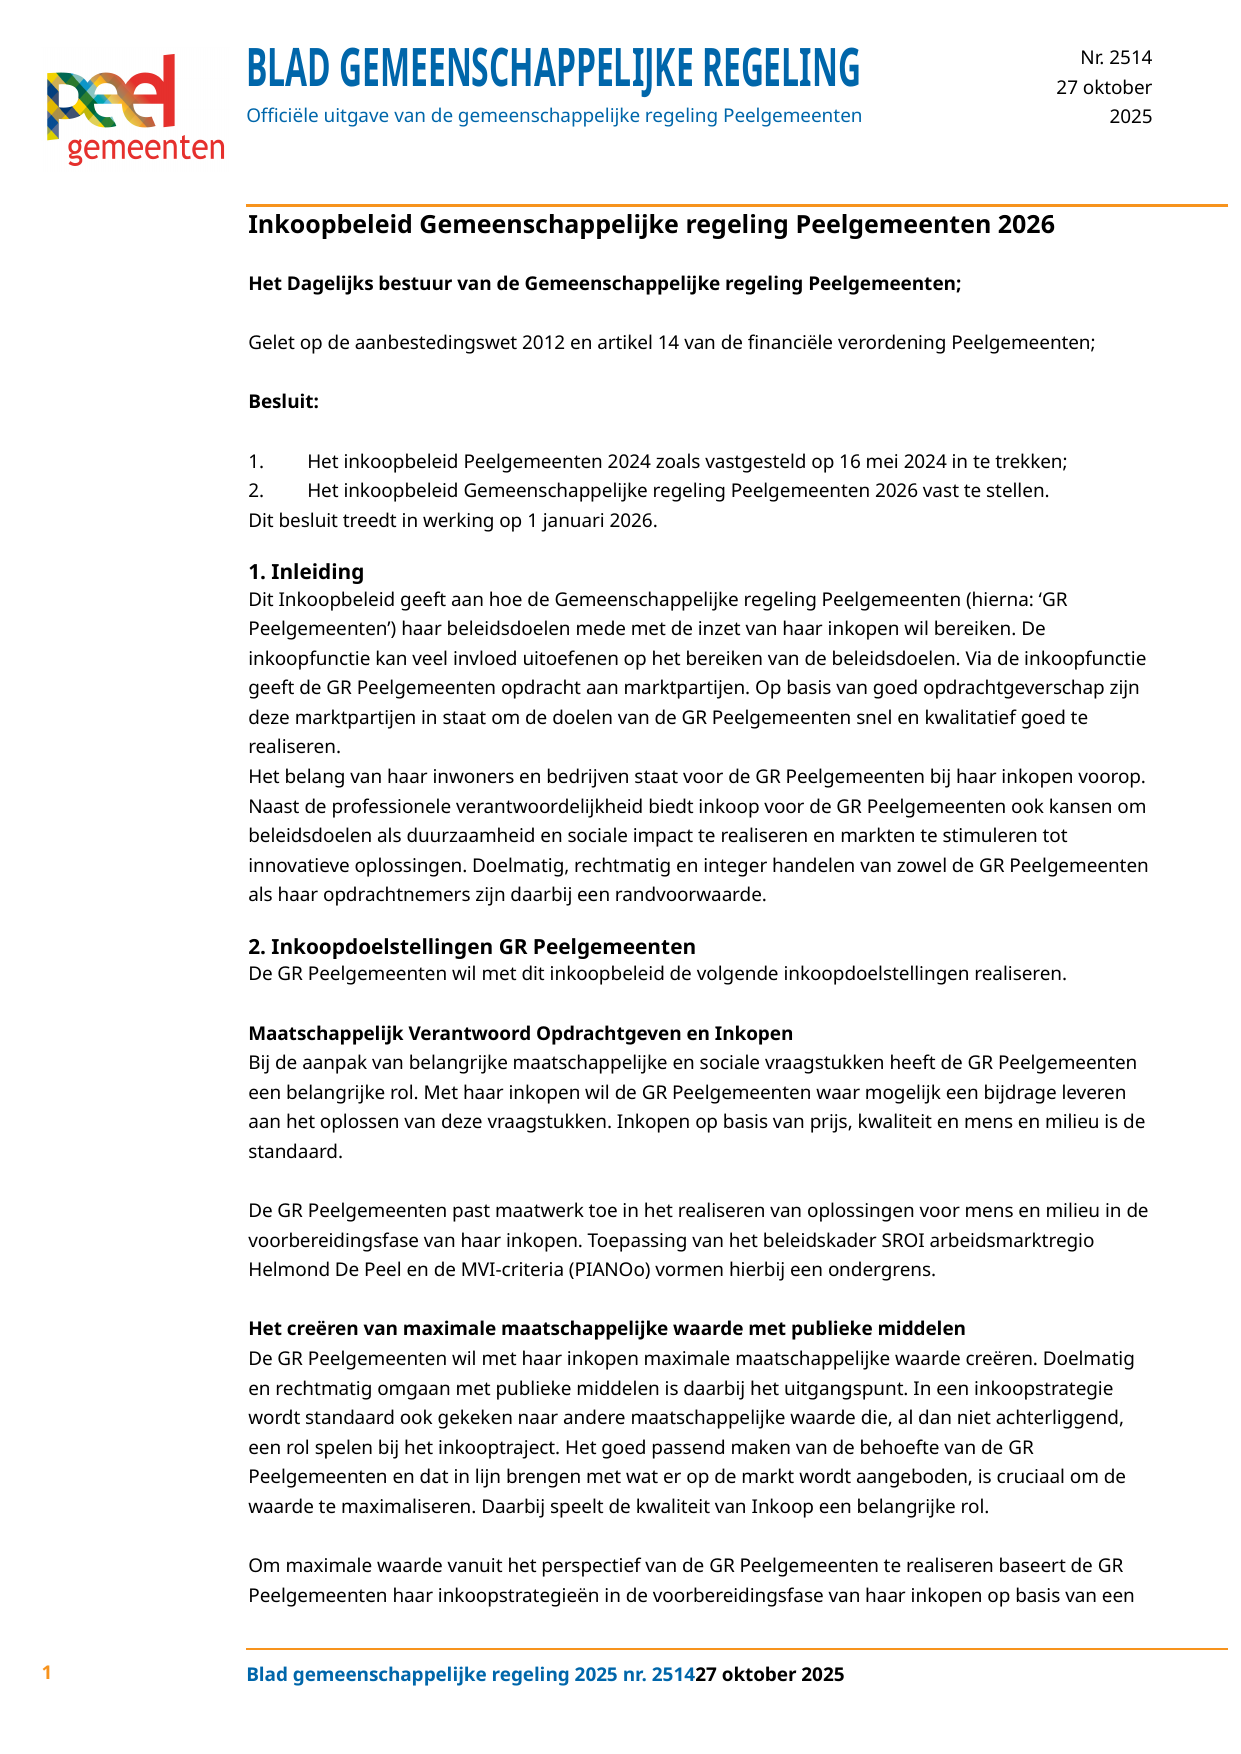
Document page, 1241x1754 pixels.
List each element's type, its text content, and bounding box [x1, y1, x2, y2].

text Besluit: [248, 389, 1152, 414]
text Om maximale waarde vanuit het perspectief van de GR Peelgemeenten te realiseren baseert de GR Peelgemeenten haar inkoopstrategieën in de voorbereidingsfase van haar inkopen op basis van een [248, 1552, 1152, 1607]
text Bij de aanpak van belangrijke maatschappelijke en sociale vraagstukken heeft de GR Peelgemeenten een belangrijke rol. Met haar inkopen wil de GR Peelgemeenten waar mogelijk een bijdrage leveren aan het oplossen van deze vraagstukken. Inkopen op basis van prijs, kwaliteit en mens en milieu is de standaard. [248, 1049, 1152, 1164]
text Dit Inkoopbeleid geeft aan hoe de Gemeenschappelijke regeling Peelgemeenten (hierna: ‘GR Peelgemeenten’) haar beleidsdoelen mede met de inzet van haar inkopen wil bereiken. De inkoopfunctie kan veel invloed uitoefenen op het bereiken van de beleidsdoelen. Via de inkoopfunctie geeft de GR Peelgemeenten opdracht aan marktpartijen. Op basis van goed opdrachtgeverschap zijn deze marktpartijen in staat om de doelen van de GR Peelgemeenten snel en kwalitatief goed te realiseren. [248, 586, 1152, 759]
list Het inkoopbeleid Peelgemeenten 2024 zoals vastgesteld op 16 mei 2024 in te trekken; [248, 448, 1152, 473]
text Maatschappelijk Verantwoord Opdrachtgeven en Inkopen [248, 1020, 1152, 1045]
text 1. Inleiding [248, 557, 1152, 586]
text De GR Peelgemeenten past maatwerk toe in het realiseren van oplossingen voor mens en milieu in de voorbereidingsfase van haar inkopen. Toepassing van het beleidskader SROI arbeidsmarktregio Helmond De Peel en de MVI-criteria (PIANOo) vormen hierbij een ondergrens. [248, 1197, 1152, 1282]
text Het Dagelijks bestuur van de Gemeenschappelijke regeling Peelgemeenten; [248, 270, 1152, 296]
text Gelet op de aanbestedingswet 2012 en artikel 14 van de financiële verordening Peelgemeenten; [248, 329, 1152, 355]
picture [41, 47, 231, 172]
list Het inkoopbeleid Gemeenschappelijke regeling Peelgemeenten 2026 vast te stellen. [248, 477, 1152, 503]
text De GR Peelgemeenten wil met dit inkoopbeleid de volgende inkoopdoelstellingen realiseren. [248, 961, 1152, 986]
text Inkoopbeleid Gemeenschappelijke regeling Peelgemeenten 2026 [248, 207, 1152, 241]
text Het creëren van maximale maatschappelijke waarde met publieke middelen [248, 1316, 1152, 1341]
text De GR Peelgemeenten wil met haar inkopen maximale maatschappelijke waarde creëren. Doelmatig en rechtmatig omgaan met publieke middelen is daarbij het uitgangspunt. In een inkoopstrategie wordt standaard ook gekeken naar andere maatschappelijke waarde die, al dan niet achterliggend, een rol spelen bij het inkooptraject. Het goed passend maken van de behoefte van de GR Peelgemeenten en dat in lijn brengen met wat er op de markt wordt aangeboden, is cruciaal om de waarde te maximaliseren. Daarbij speelt de kwaliteit van Inkoop een belangrijke rol. [248, 1345, 1152, 1519]
text 2. Inkoopdoelstellingen GR Peelgemeenten [248, 932, 1152, 961]
text Het belang van haar inwoners en bedrijven staat voor de GR Peelgemeenten bij haar inkopen voorop. Naast de professionele verantwoordelijkheid biedt inkoop voor de GR Peelgemeenten ook kansen om beleidsdoelen als duurzaamheid en sociale impact te realiseren en markten te stimuleren tot innovatieve oplossingen. Doelmatig, rechtmatig en integer handelen van zowel de GR Peelgemeenten als haar opdrachtnemers zijn daarbij een randvoorwaarde. [248, 763, 1152, 907]
text Dit besluit treedt in werking op 1 januari 2026. [248, 507, 1152, 533]
